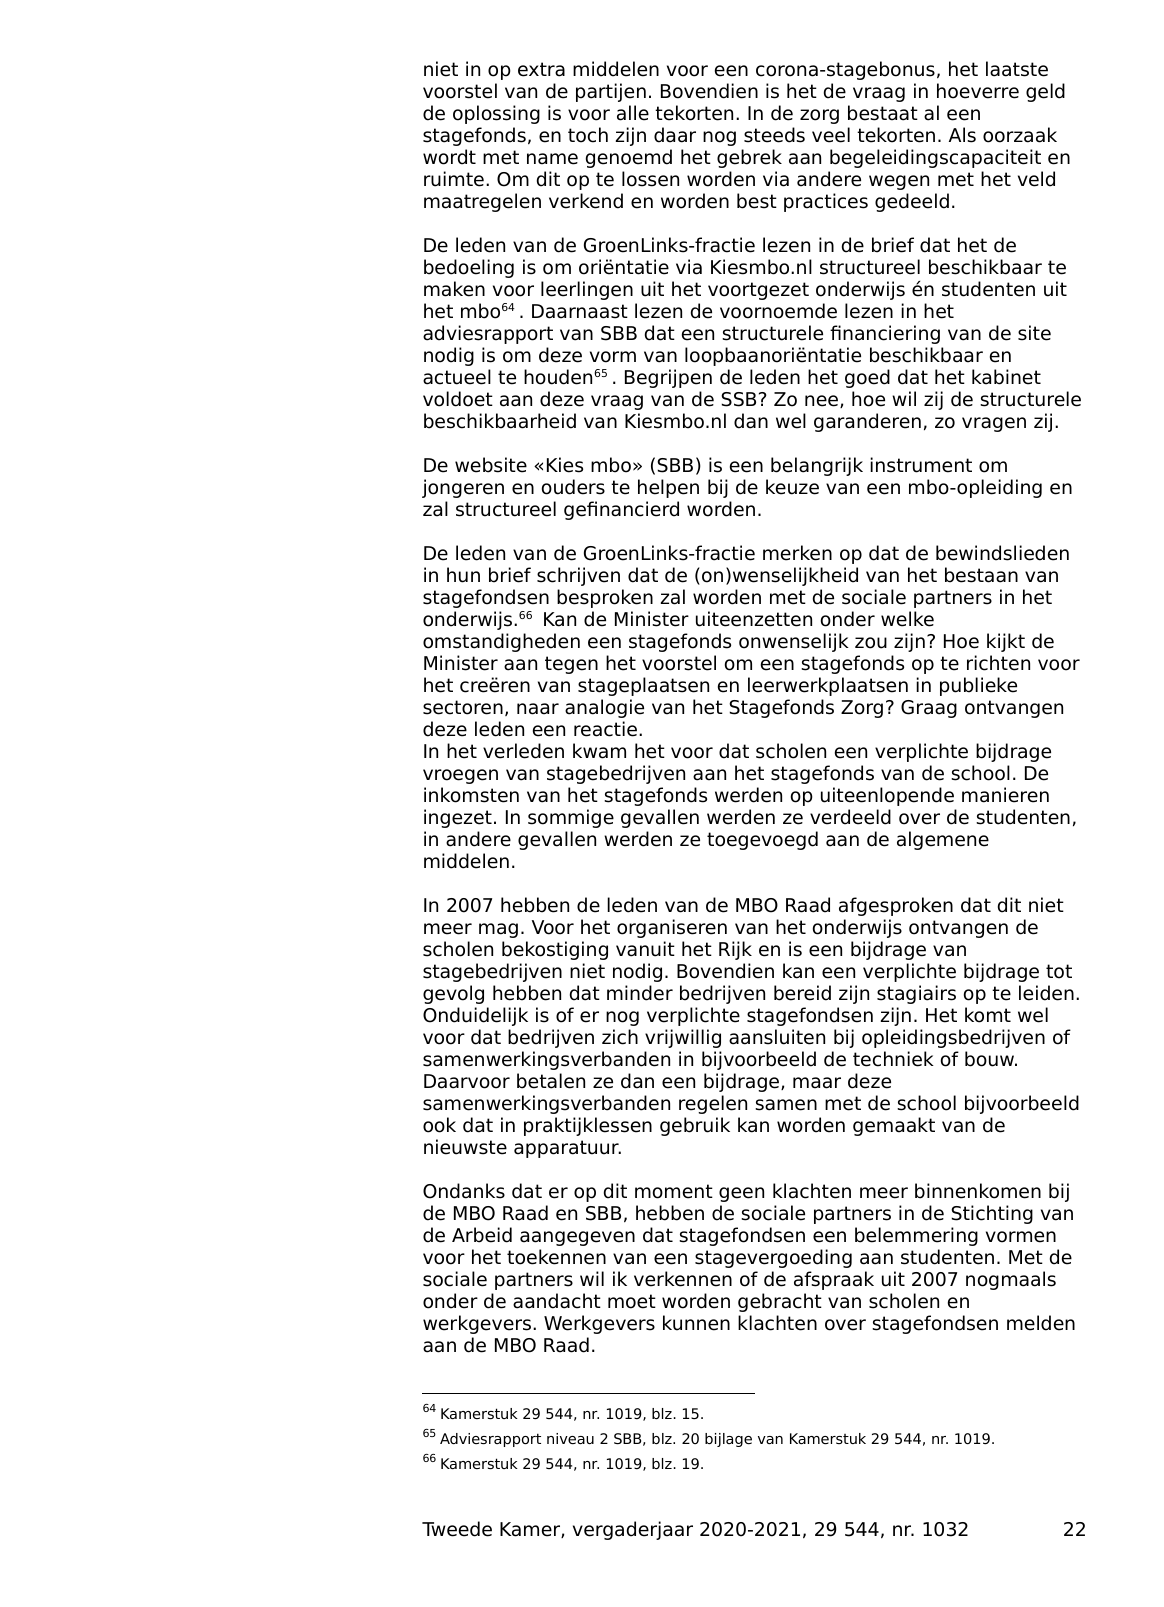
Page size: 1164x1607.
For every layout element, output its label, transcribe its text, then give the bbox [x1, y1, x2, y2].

text Kamerstuk 29 544, nr. 1019, blz. 19. [422, 1452, 1087, 1474]
text De leden van de GroenLinks-fractie merken op dat de bewindslieden in hun brief schrijven dat de (on)wenselijkheid van het bestaan van stagefondsen besproken zal worden met de sociale partners in het onderwijs. Kan de Minister uiteenzetten onder welke omstandigheden een stagefonds onwenselijk zou zijn? Hoe kijkt de Minister aan tegen het voorstel om een stagefonds op te richten voor het creëren van stageplaatsen en leerwerkplaatsen in publieke sectoren, naar analogie van het Stagefonds Zorg? Graag ontvangen deze leden een reactie. [422, 543, 1087, 741]
text Ondanks dat er op dit moment geen klachten meer binnenkomen bij de MBO Raad en SBB, hebben de sociale partners in de Stichting van de Arbeid aangegeven dat stagefondsen een belemmering vormen voor het toekennen van een stagevergoeding aan studenten. Met de sociale partners wil ik verkennen of de afspraak uit 2007 nogmaals onder de aandacht moet worden gebracht van scholen en werkgevers. Werkgevers kunnen klachten over stagefondsen melden aan de MBO Raad. [422, 1181, 1087, 1357]
text Adviesrapport niveau 2 SBB, blz. 20 bijlage van Kamerstuk 29 544, nr. 1019. [422, 1427, 1087, 1449]
text De website «Kies mbo» (SBB) is een belangrijk instrument om jongeren en ouders te helpen bij de keuze van een mbo-opleiding en zal structureel gefinancierd worden. [422, 455, 1087, 521]
text In 2007 hebben de leden van de MBO Raad afgesproken dat dit niet meer mag. Voor het organiseren van het onderwijs ontvangen de scholen bekostiging vanuit het Rijk en is een bijdrage van stagebedrijven niet nodig. Bovendien kan een verplichte bijdrage tot gevolg hebben dat minder bedrijven bereid zijn stagiairs op te leiden. Onduidelijk is of er nog verplichte stagefondsen zijn. Het komt wel voor dat bedrijven zich vrijwillig aansluiten bij opleidingsbedrijven of samenwerkingsverbanden in bijvoorbeeld de techniek of bouw. Daarvoor betalen ze dan een bijdrage, maar deze samenwerkingsverbanden regelen samen met de school bijvoorbeeld ook dat in praktijklessen gebruik kan worden gemaakt van de nieuwste apparatuur. [422, 895, 1087, 1159]
text In het verleden kwam het voor dat scholen een verplichte bijdrage vroegen van stagebedrijven aan het stagefonds van de school. De inkomsten van het stagefonds werden op uiteenlopende manieren ingezet. In sommige gevallen werden ze verdeeld over de studenten, in andere gevallen werden ze toegevoegd aan de algemene middelen. [422, 741, 1087, 873]
text Kamerstuk 29 544, nr. 1019, blz. 15. [422, 1402, 1087, 1424]
text niet in op extra middelen voor een corona-stagebonus, het laatste voorstel van de partijen. Bovendien is het de vraag in hoeverre geld de oplossing is voor alle tekorten. In de zorg bestaat al een stagefonds, en toch zijn daar nog steeds veel tekorten. Als oorzaak wordt met name genoemd het gebrek aan begeleidingscapaciteit en ruimte. Om dit op te lossen worden via andere wegen met het veld maatregelen verkend en worden best practices gedeeld. [422, 59, 1087, 213]
text De leden van de GroenLinks-fractie lezen in de brief dat het de bedoeling is om oriëntatie via Kiesmbo.nl structureel beschikbaar te maken voor leerlingen uit het voortgezet onderwijs én studenten uit het mbo. Daarnaast lezen de voornoemde lezen in het adviesrapport van SBB dat een structurele financiering van de site nodig is om deze vorm van loopbaanoriëntatie beschikbaar en actueel te houden. Begrijpen de leden het goed dat het kabinet voldoet aan deze vraag van de SSB? Zo nee, hoe wil zij de structurele beschikbaarheid van Kiesmbo.nl dan wel garanderen, zo vragen zij. [422, 235, 1087, 433]
